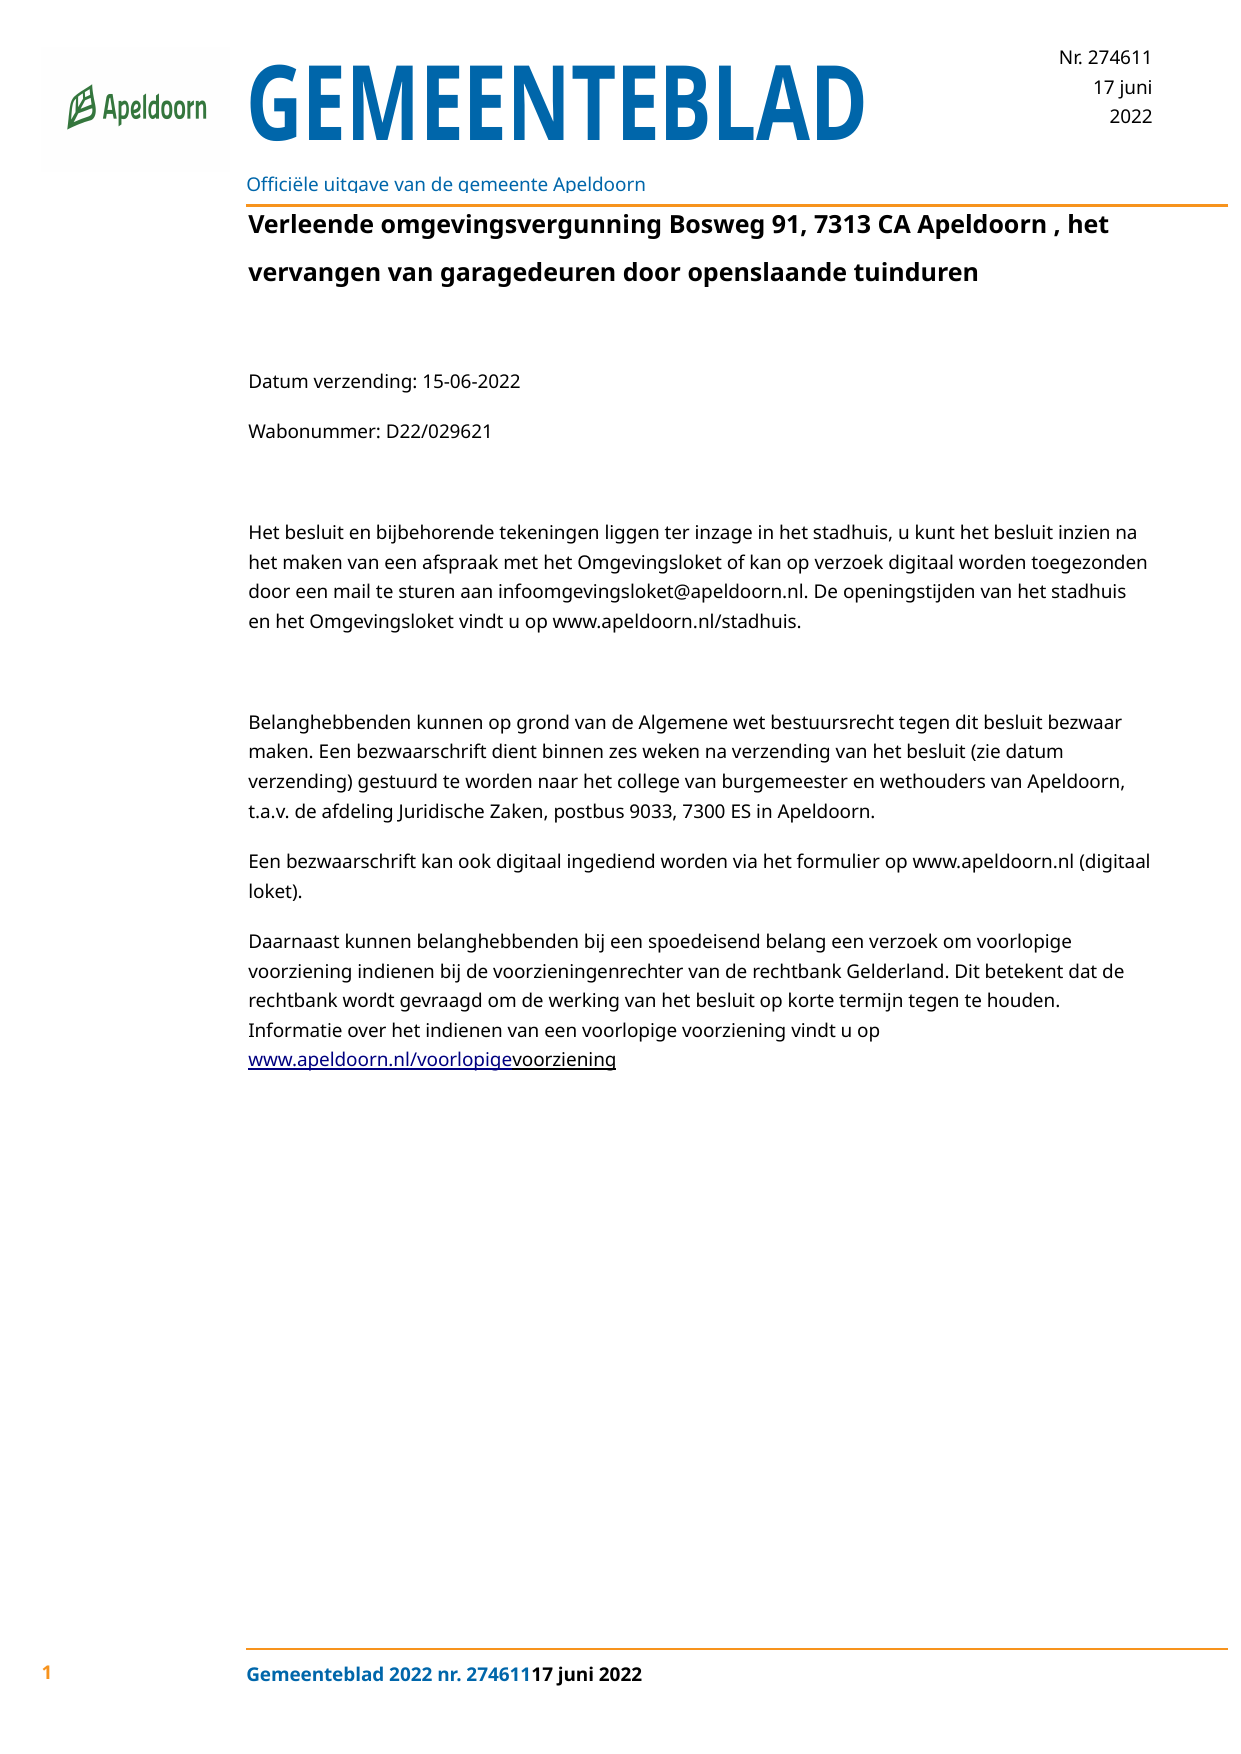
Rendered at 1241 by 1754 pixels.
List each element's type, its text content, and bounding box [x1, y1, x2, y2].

picture [41, 47, 231, 172]
text Verleende omgevingsvergunning Bosweg 91, 7313 CA Apeldoorn , het vervangen van garagedeuren door openslaande tuinduren [248, 207, 1152, 288]
text Belanghebbenden kunnen op grond van de Algemene wet bestuursrecht tegen dit besluit bezwaar maken. Een bezwaarschrift dient binnen zes weken na verzending van het besluit (zie datum verzending) gestuurd te worden naar het college van burgemeester en wethouders van Apeldoorn, t.a.v. de afdeling Juridische Zaken, postbus 9033, 7300 ES in Apeldoorn. [248, 709, 1152, 824]
text Een bezwaarschrift kan ook digitaal ingediend worden via het formulier op www.apeldoorn.nl (digitaal loket). [248, 848, 1152, 904]
text Datum verzending: 15-06-2022 [248, 368, 1152, 394]
text Het besluit en bijbehorende tekeningen liggen ter inzage in het stadhuis, u kunt het besluit inzien na het maken van een afspraak met het Omgevingsloket of kan op verzoek digitaal worden toegezonden door een mail te sturen aan infoomgevingsloket@apeldoorn.nl. De openingstijden van het stadhuis en het Omgevingsloket vindt u op www.apeldoorn.nl/stadhuis. [248, 519, 1152, 634]
text Wabonummer: D22/029621 [248, 419, 1152, 444]
text Daarnaast kunnen belanghebbenden bij een spoedeisend belang een verzoek om voorlopige voorziening indienen bij de voorzieningenrechter van de rechtbank Gelderland. Dit betekent dat de rechtbank wordt gevraagd om de werking van het besluit op korte termijn tegen te houden. Informatie over het indienen van een voorlopige voorziening vindt u op www.apeldoorn.nl/voorlopigevoorziening [248, 928, 1152, 1072]
